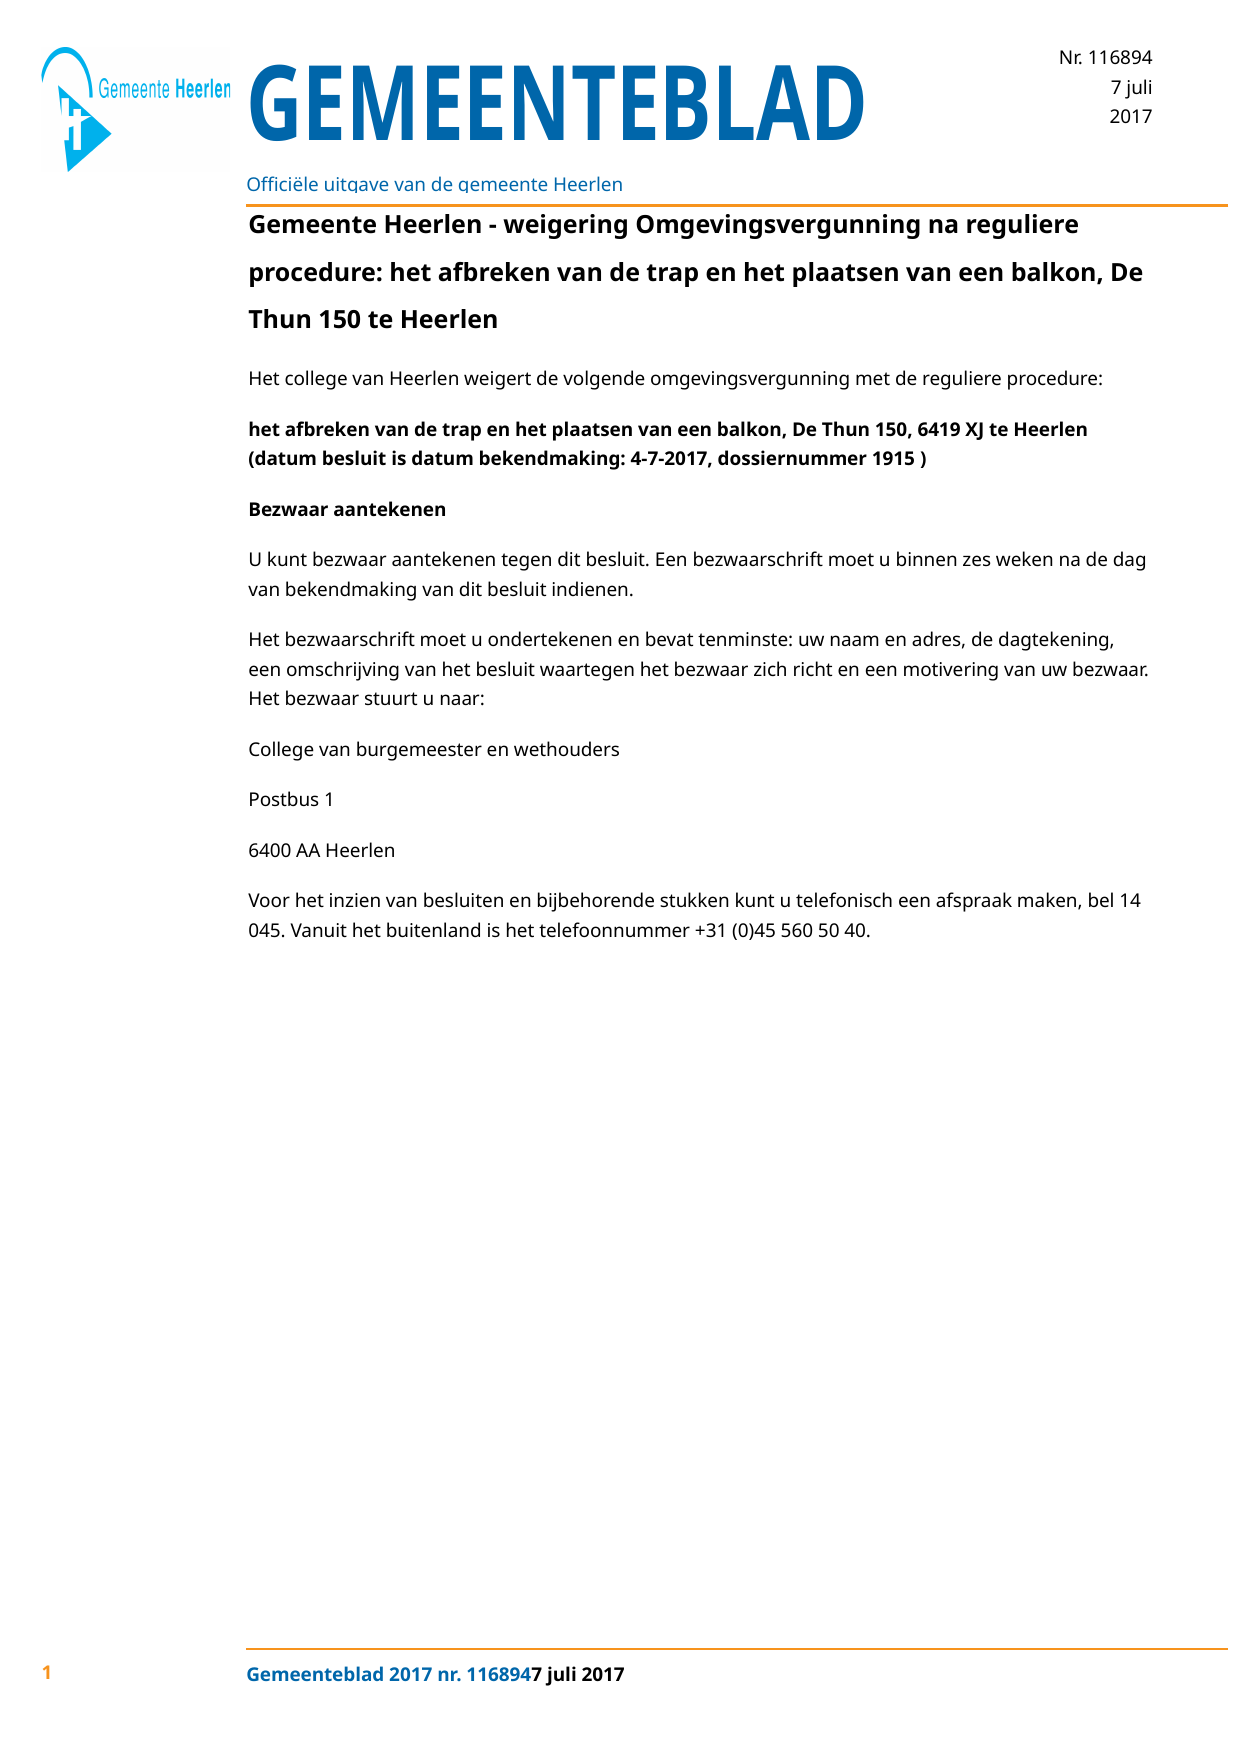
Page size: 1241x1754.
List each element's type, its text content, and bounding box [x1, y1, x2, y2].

text Gemeente Heerlen - weigering Omgevingsvergunning na reguliere procedure: het afbreken van de trap en het plaatsen van een balkon, De Thun 150 te Heerlen [248, 207, 1152, 336]
text Voor het inzien van besluiten en bijbehorende stukken kunt u telefonisch een afspraak maken, bel 14 045. Vanuit het buitenland is het telefoonnummer +31 (0)45 560 50 40. [248, 887, 1152, 942]
text 6400 AA Heerlen [248, 837, 1152, 862]
text Het college van Heerlen weigert de volgende omgevingsvergunning met de reguliere procedure: [248, 366, 1152, 391]
picture [41, 47, 58, 70]
text het afbreken van de trap en het plaatsen van een balkon, De Thun 150, 6419 XJ te Heerlen (datum besluit is datum bekendmaking: 4-7-2017, dossiernummer 1915 ) [248, 416, 1152, 471]
text Het bezwaarschrift moet u ondertekenen en bevat tenminste: uw naam en adres, de dagtekening, een omschrijving van het besluit waartegen het bezwaar zich richt en een motivering van uw bezwaar. Het bezwaar stuurt u naar: [248, 626, 1152, 711]
text U kunt bezwaar aantekenen tegen dit besluit. Een bezwaarschrift moet u binnen zes weken na de dag van bekendmaking van dit besluit indienen. [248, 546, 1152, 602]
picture [41, 47, 231, 172]
text Bezwaar aantekenen [248, 496, 1152, 522]
text Postbus 1 [248, 786, 1152, 812]
text College van burgemeester en wethouders [248, 736, 1152, 762]
